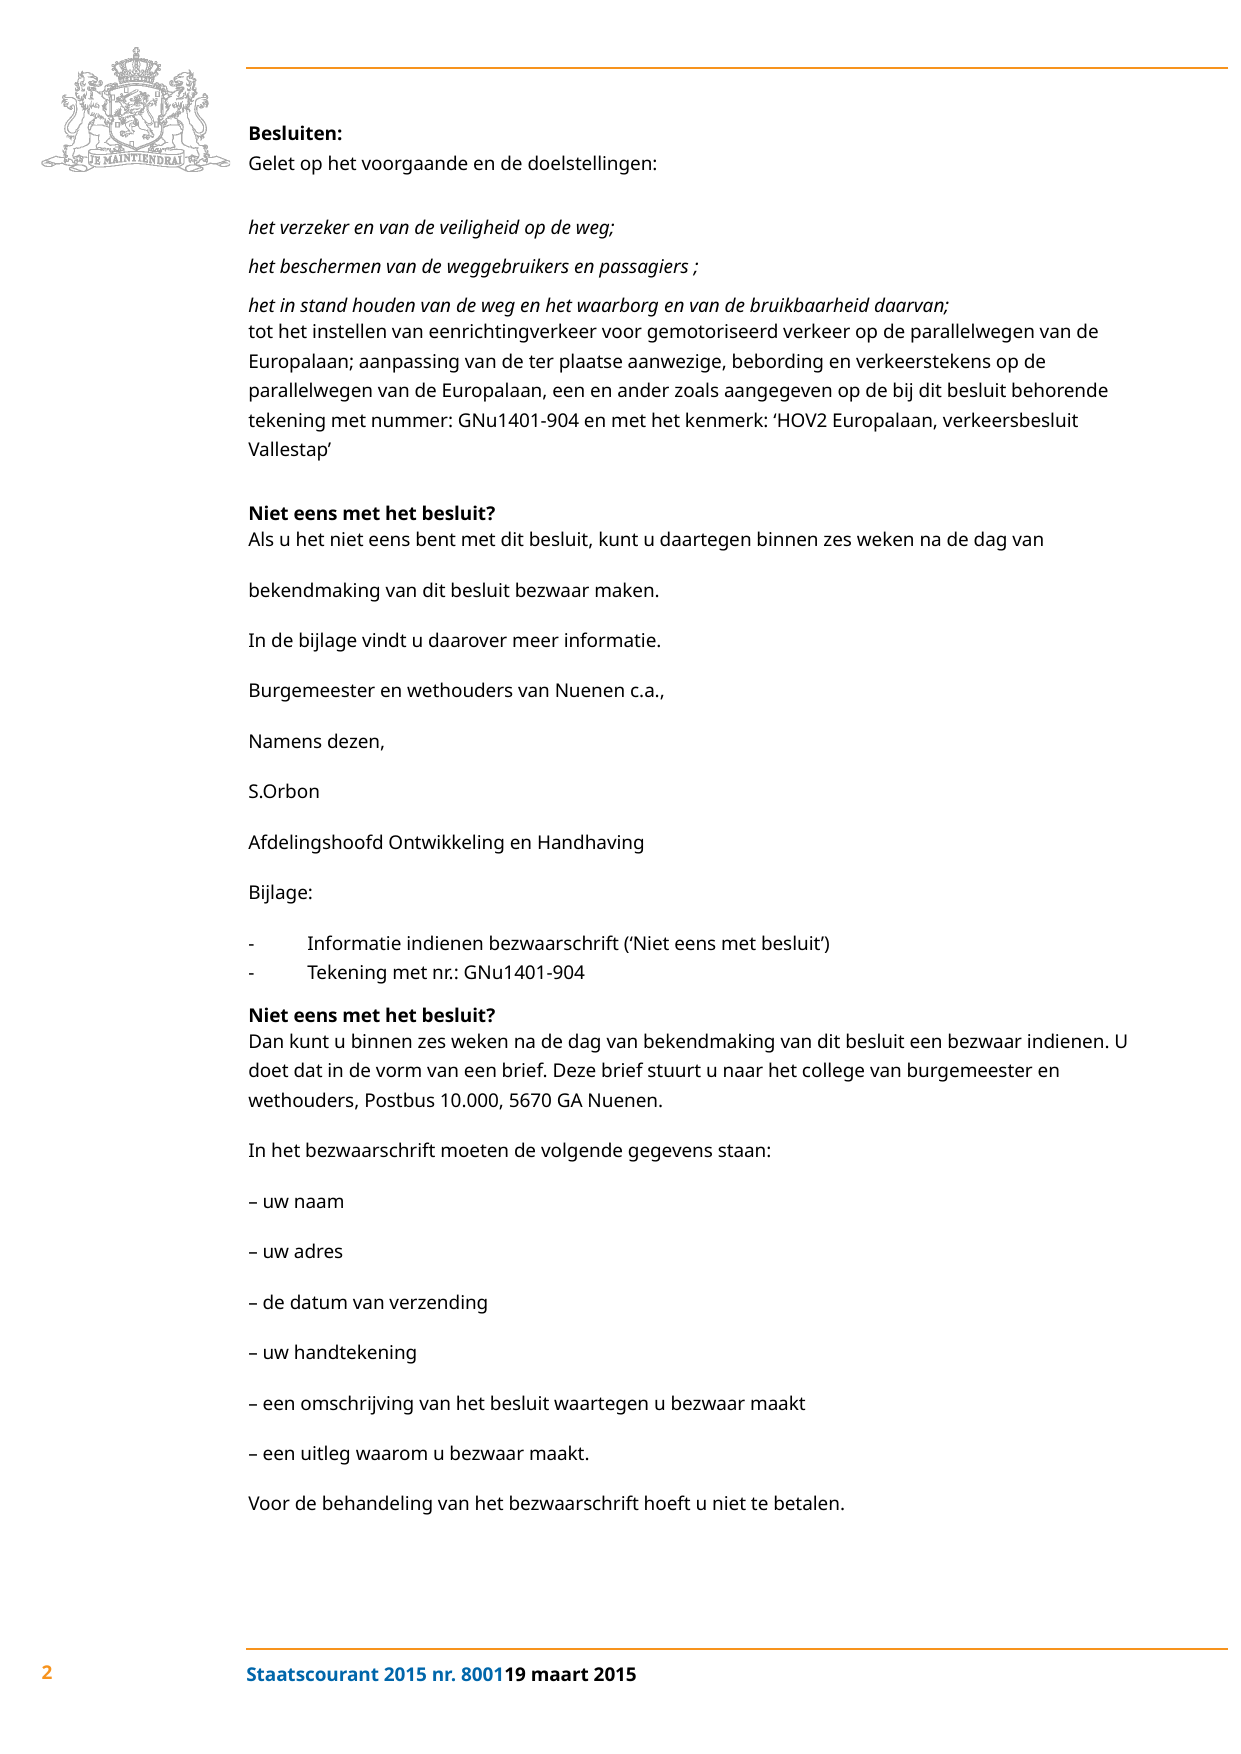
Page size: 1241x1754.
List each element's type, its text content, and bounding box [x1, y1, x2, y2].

text In het bezwaarschrift moeten de volgende gegevens staan: [248, 1138, 1152, 1163]
text – een uitleg waarom u bezwaar maakt. [248, 1440, 1152, 1466]
text bekendmaking van dit besluit bezwaar maken. [248, 577, 1152, 602]
text In de bijlage vindt u daarover meer informatie. [248, 627, 1152, 653]
text – uw naam [248, 1188, 1152, 1214]
text Burgemeester en wethouders van Nuenen c.a., [248, 678, 1152, 703]
text Afdelingshoofd Ontwikkeling en Handhaving [248, 829, 1152, 854]
list Informatie indienen bezwaarschrift (‘Niet eens met besluit’) [248, 930, 1152, 955]
text – een omschrijving van het besluit waartegen u bezwaar maakt [248, 1390, 1152, 1416]
text het verzeker en van de veiligheid op de weg; [248, 214, 1152, 240]
list Tekening met nr.: GNu1401-904 [248, 959, 1152, 985]
text – de datum van verzending [248, 1289, 1152, 1315]
text S.Orbon [248, 778, 1152, 804]
picture [41, 47, 231, 172]
text Namens dezen, [248, 728, 1152, 754]
text tot het instellen van eenrichtingverkeer voor gemotoriseerd verkeer op de parallelwegen van de Europalaan; aanpassing van de ter plaatse aanwezige, bebording en verkeerstekens op de parallelwegen van de Europalaan, een en ander zoals aangegeven op de bij dit besluit behorende tekening met nummer: GNu1401-904 en met het kenmerk: ‘HOV2 Europalaan, verkeersbesluit Vallestap’ [248, 318, 1152, 462]
text het beschermen van de weggebruikers en passagiers ; [248, 253, 1152, 279]
text Besluiten: [248, 121, 1152, 146]
text Dan kunt u binnen zes weken na de dag van bekendmaking van dit besluit een bezwaar indienen. U doet dat in de vorm van een brief. Deze brief stuurt u naar het college van burgemeester en wethouders, Postbus 10.000, 5670 GA Nuenen. [248, 1028, 1152, 1113]
text Niet eens met het besluit? [248, 501, 1152, 526]
text – uw handtekening [248, 1339, 1152, 1365]
text Als u het niet eens bent met dit besluit, kunt u daartegen binnen zes weken na de dag van [248, 526, 1152, 552]
text Gelet op het voorgaande en de doelstellingen: [248, 150, 1152, 176]
text het in stand houden van de weg en het waarborg en van de bruikbaarheid daarvan; [248, 293, 1152, 318]
text Niet eens met het besluit? [248, 1002, 1152, 1028]
text Bijlage: [248, 879, 1152, 905]
text Voor de behandeling van het bezwaarschrift hoeft u niet te betalen. [248, 1491, 1152, 1516]
text – uw adres [248, 1238, 1152, 1264]
